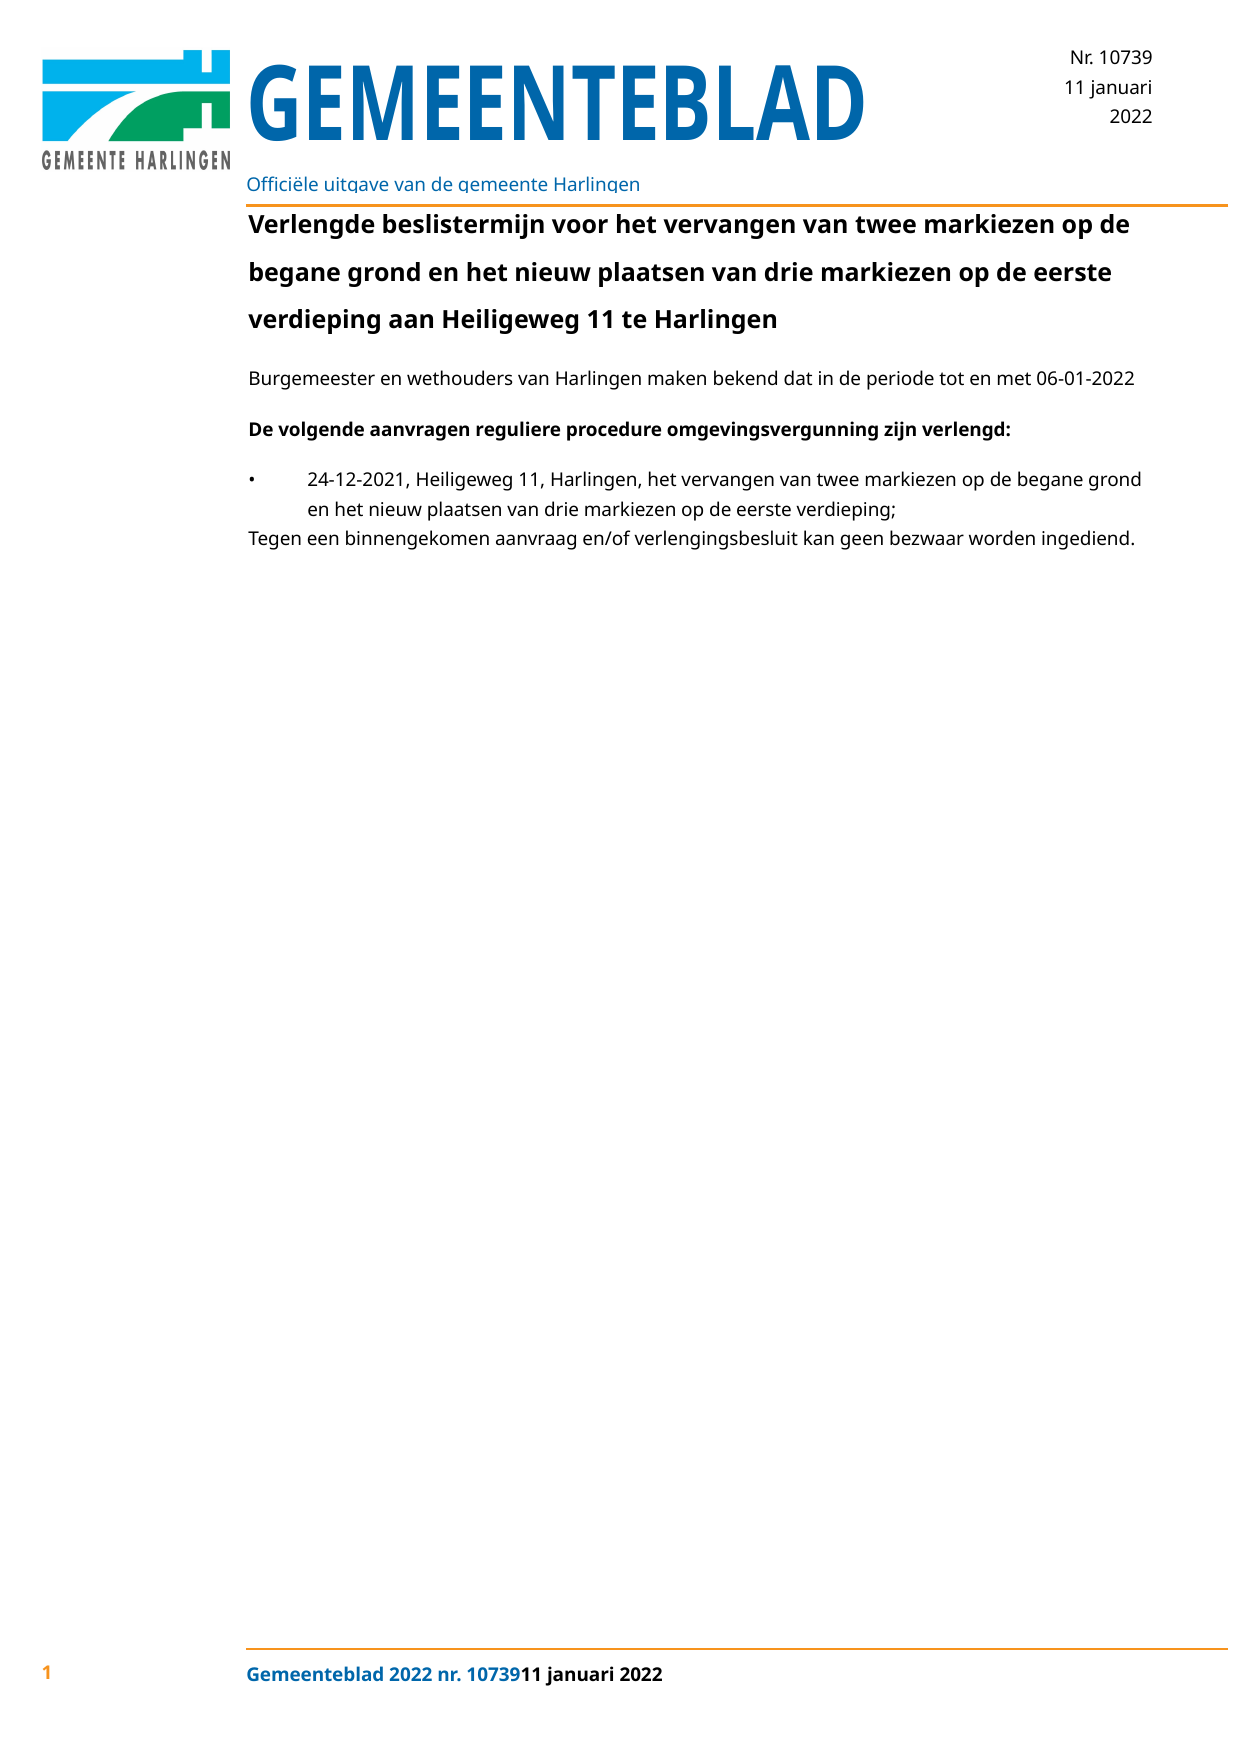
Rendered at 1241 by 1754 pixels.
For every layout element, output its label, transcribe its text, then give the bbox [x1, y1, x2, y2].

text De volgende aanvragen reguliere procedure omgevingsvergunning zijn verlengd: [248, 416, 1152, 442]
text Burgemeester en wethouders van Harlingen maken bekend dat in de periode tot en met 06-01-2022 [248, 366, 1152, 391]
picture [41, 47, 231, 172]
list 24-12-2021, Heiligeweg 11, Harlingen, het vervangen van twee markiezen op de begane grond en het nieuw plaatsen van drie markiezen op de eerste verdieping; [248, 466, 1152, 522]
text Tegen een binnengekomen aanvraag en/of verlengingsbesluit kan geen bezwaar worden ingediend. [248, 526, 1152, 551]
text Verlengde beslistermijn voor het vervangen van twee markiezen op de begane grond en het nieuw plaatsen van drie markiezen op de eerste verdieping aan Heiligeweg 11 te Harlingen [248, 207, 1152, 336]
